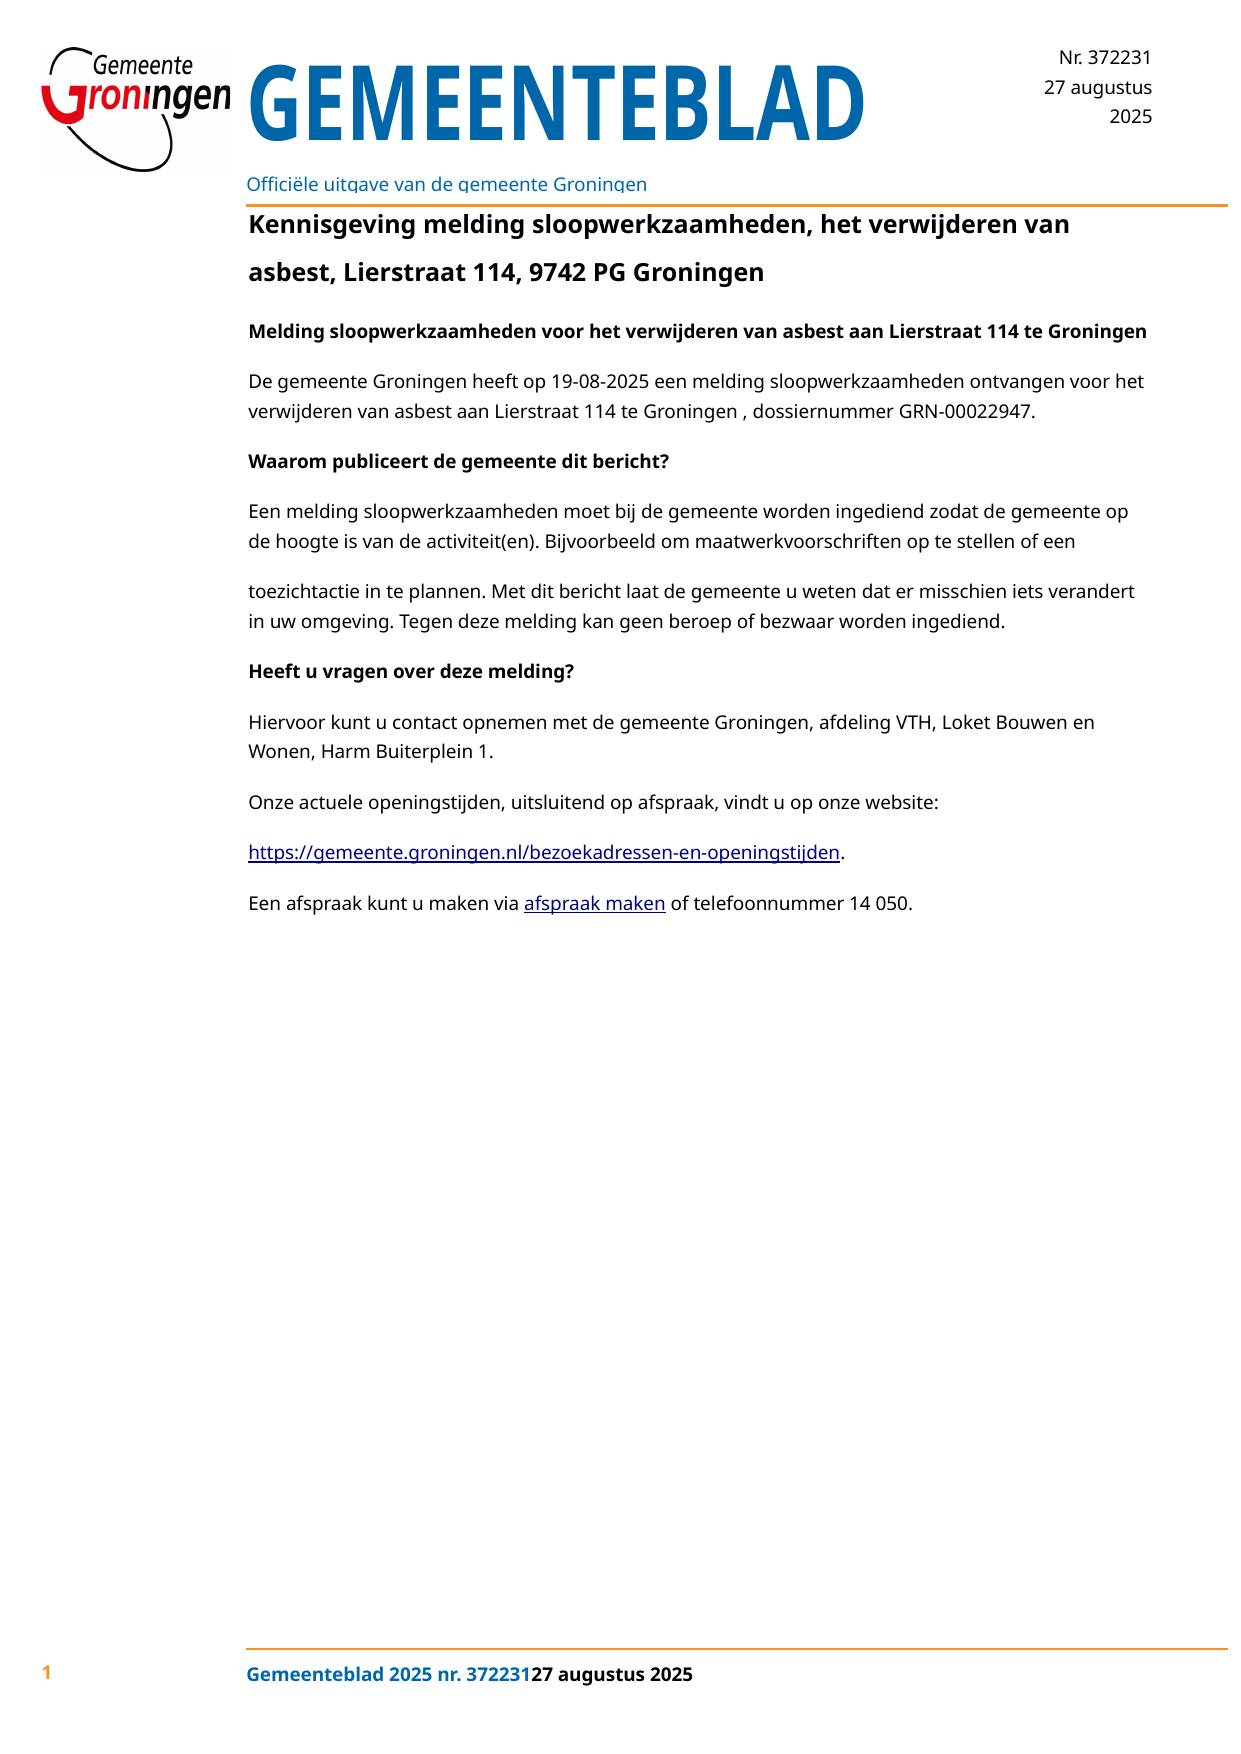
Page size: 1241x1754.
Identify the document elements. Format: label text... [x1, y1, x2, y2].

text Waarom publiceert de gemeente dit bericht? [248, 448, 1152, 474]
text Een melding sloopwerkzaamheden moet bij de gemeente worden ingediend zodat de gemeente op de hoogte is van de activiteit(en). Bijvoorbeeld om maatwerkvoorschriften op te stellen of een [248, 499, 1152, 554]
text Een afspraak kunt u maken via afspraak maken of telefoonnummer 14 050. [248, 890, 1152, 916]
text https://gemeente.groningen.nl/bezoekadressen-en-openingstijden. [248, 839, 1152, 865]
text Kennisgeving melding sloopwerkzaamheden, het verwijderen van asbest, Lierstraat 114, 9742 PG Groningen [248, 207, 1152, 288]
text Melding sloopwerkzaamheden voor het verwijderen van asbest aan Lierstraat 114 te Groningen [248, 318, 1152, 344]
picture [41, 47, 231, 172]
text Onze actuele openingstijden, uitsluitend op afspraak, vindt u op onze website: [248, 789, 1152, 815]
text Heeft u vragen over deze melding? [248, 659, 1152, 684]
text Hiervoor kunt u contact opnemen met de gemeente Groningen, afdeling VTH, Loket Bouwen en Wonen, Harm Buiterplein 1. [248, 709, 1152, 764]
text toezichtactie in te plannen. Met dit bericht laat de gemeente u weten dat er misschien iets verandert in uw omgeving. Tegen deze melding kan geen beroep of bezwaar worden ingediend. [248, 579, 1152, 634]
text De gemeente Groningen heeft op 19-08-2025 een melding sloopwerkzaamheden ontvangen voor het verwijderen van asbest aan Lierstraat 114 te Groningen , dossiernummer GRN-00022947. [248, 368, 1152, 424]
